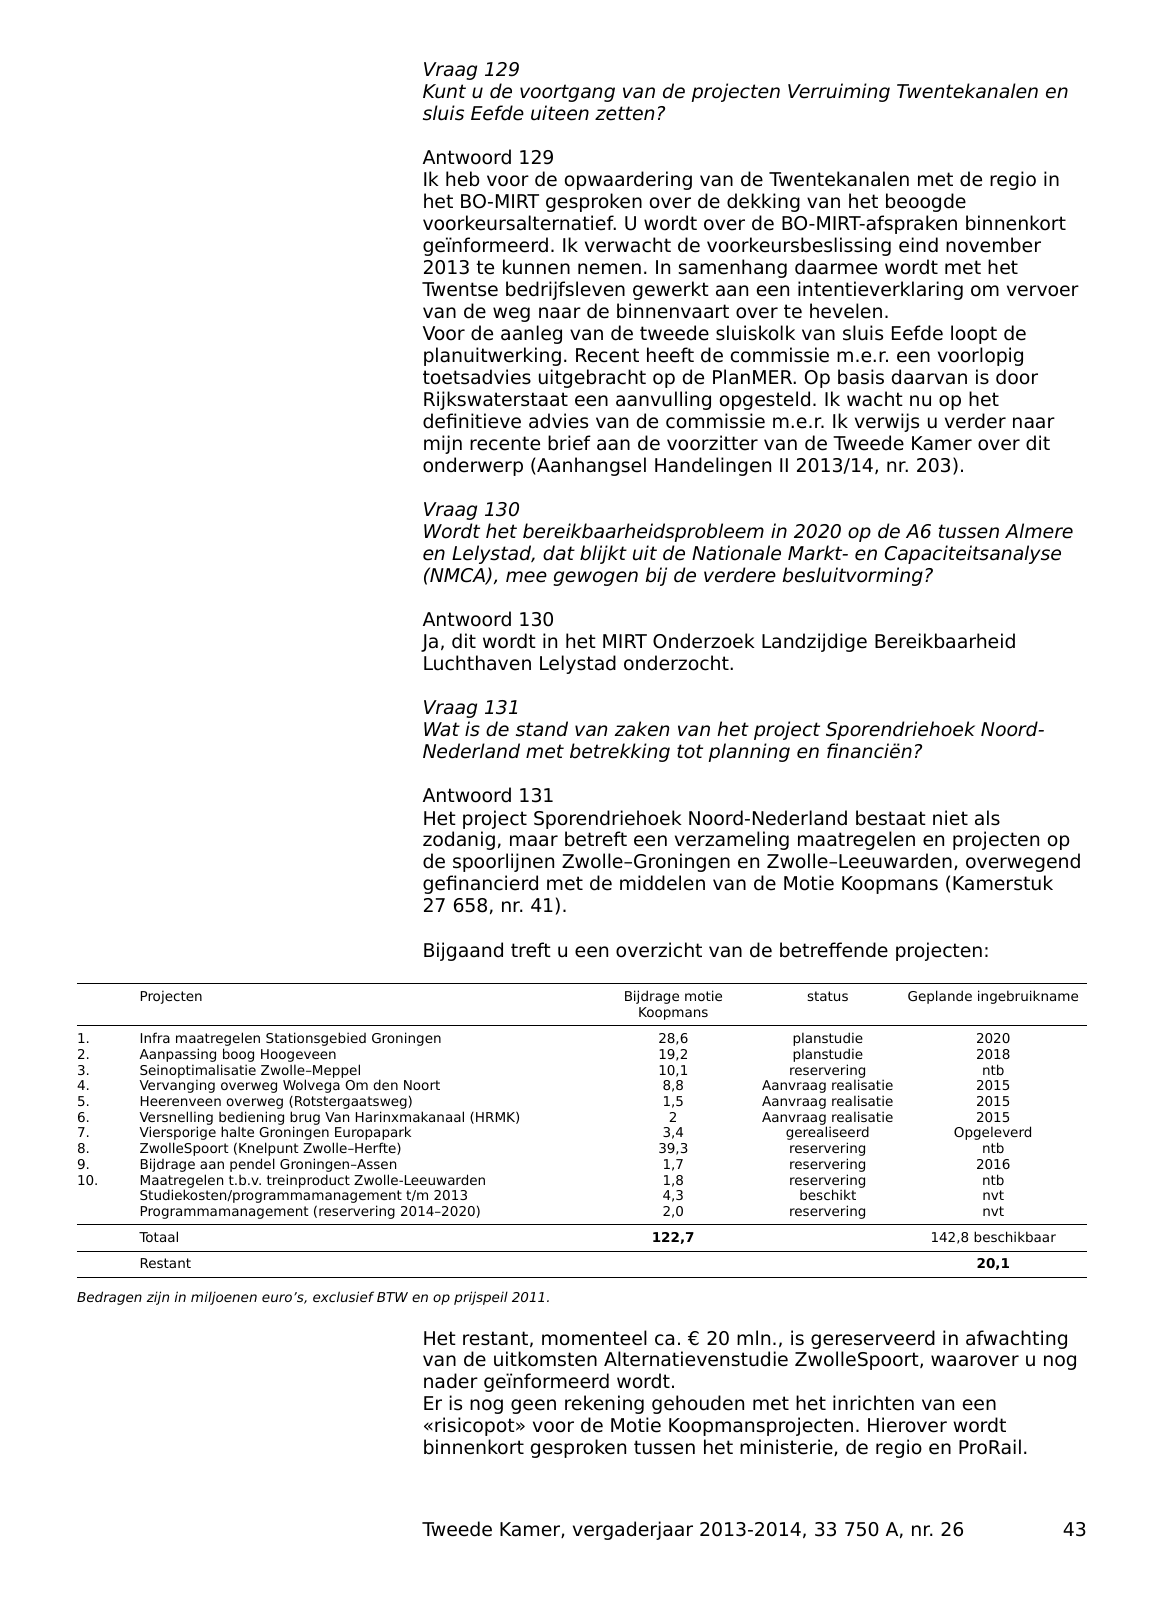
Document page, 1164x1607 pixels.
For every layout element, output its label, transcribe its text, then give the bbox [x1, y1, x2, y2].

text Er is nog geen rekening gehouden met het inrichten van een «risicopot» voor de Motie Koopmansprojecten. Hierover wordt binnenkort gesproken tussen het ministerie, de regio en ProRail. [422, 1393, 1087, 1459]
table_cell 8,8 [590, 1078, 756, 1094]
table_header Bijdrage motie Koopmans [590, 984, 756, 1025]
table_cell 2015 [899, 1110, 1087, 1125]
table_cell 1,8 [590, 1173, 756, 1188]
table_cell 142,8 beschikbaar [899, 1225, 1087, 1251]
table_cell nvt [899, 1204, 1087, 1224]
text Vraag 130 [422, 499, 1087, 521]
table_cell Totaal [133, 1225, 590, 1251]
table_cell 1. [77, 1026, 133, 1047]
table_cell 2020 [899, 1026, 1087, 1047]
table_cell ntb [899, 1063, 1087, 1078]
table_cell 7. [77, 1125, 133, 1141]
table_cell Aanvraag realisatie [756, 1110, 899, 1125]
table_header Geplande ingebruikname [899, 984, 1087, 1025]
table_cell gerealiseerd [756, 1125, 899, 1141]
table_cell [77, 1188, 133, 1204]
table_cell ntb [899, 1141, 1087, 1157]
text Het project Sporendriehoek Noord-Nederland bestaat niet als zodanig, maar betreft een verzameling maatregelen en projecten op de spoorlijnen Zwolle–Groningen en Zwolle–Leeuwarden, overwegend gefinancierd met de middelen van de Motie Koopmans (Kamerstuk 27 658, nr. 41). [422, 807, 1087, 917]
table_header status [756, 984, 899, 1025]
table_cell 2,0 [590, 1204, 756, 1224]
table_cell 122,7 [590, 1225, 756, 1251]
table_cell reservering [756, 1173, 899, 1188]
table_cell 1,5 [590, 1094, 756, 1109]
text Wat is de stand van zaken van het project Sporendriehoek Noord-Nederland met betrekking tot planning en financiën? [422, 719, 1087, 763]
table_cell 9. [77, 1157, 133, 1172]
table_cell 2. [77, 1047, 133, 1062]
table_cell reservering [756, 1063, 899, 1078]
text Het restant, momenteel ca. € 20 mln., is gereserveerd in afwachting van de uitkomsten Alternatievenstudie ZwolleSpoort, waarover u nog nader geïnformeerd wordt. [422, 1327, 1087, 1393]
table_cell ZwolleSpoort (Knelpunt Zwolle–Herfte) [133, 1141, 590, 1157]
table_cell 28,6 [590, 1026, 756, 1047]
table_cell Infra maatregelen Stationsgebied Groningen [133, 1026, 590, 1047]
table_cell 19,2 [590, 1047, 756, 1062]
text Bijgaand treft u een overzicht van de betreffende projecten: [422, 939, 1087, 961]
table_cell Heerenveen overweg (Rotstergaatsweg) [133, 1094, 590, 1109]
table_cell 1,7 [590, 1157, 756, 1172]
table_header Projecten [133, 984, 590, 1025]
table_cell 10,1 [590, 1063, 756, 1078]
table_cell 4. [77, 1078, 133, 1094]
table_cell 6. [77, 1110, 133, 1125]
table_cell Vervanging overweg Wolvega Om den Noort [133, 1078, 590, 1094]
table_cell 5. [77, 1094, 133, 1109]
table_cell Bijdrage aan pendel Groningen–Assen [133, 1157, 590, 1172]
table_cell [77, 1225, 133, 1251]
text Vraag 131 [422, 697, 1087, 719]
table_cell 2015 [899, 1078, 1087, 1094]
table_cell 3,4 [590, 1125, 756, 1141]
table_cell 2016 [899, 1157, 1087, 1172]
text Vraag 129 [422, 59, 1087, 81]
table_cell reservering [756, 1157, 899, 1172]
table_cell 2015 [899, 1094, 1087, 1109]
text Ik heb voor de opwaardering van de Twentekanalen met de regio in het BO-MIRT gesproken over de dekking van het beoogde voorkeursalternatief. U wordt over de BO-MIRT-afspraken binnenkort geïnformeerd. Ik verwacht de voorkeursbeslissing eind november 2013 te kunnen nemen. In samenhang daarmee wordt met het Twentse bedrijfsleven gewerkt aan een intentieverklaring om vervoer van de weg naar de binnenvaart over te hevelen. [422, 169, 1087, 323]
table_cell beschikt [756, 1188, 899, 1204]
table_cell [756, 1225, 899, 1251]
table_cell nvt [899, 1188, 1087, 1204]
table_header [77, 984, 133, 1025]
table_cell Aanvraag realisatie [756, 1094, 899, 1109]
table_cell [77, 1252, 133, 1277]
table_cell Programmamanagement (reservering 2014–2020) [133, 1204, 590, 1224]
text Voor de aanleg van de tweede sluiskolk van sluis Eefde loopt de planuitwerking. Recent heeft de commissie m.e.r. een voorlopig toetsadvies uitgebracht op de PlanMER. Op basis daarvan is door Rijkswaterstaat een aanvulling opgesteld. Ik wacht nu op het definitieve advies van de commissie m.e.r. Ik verwijs u verder naar mijn recente brief aan de voorzitter van de Tweede Kamer over dit onderwerp (Aanhangsel Handelingen II 2013/14, nr. 203). [422, 323, 1087, 477]
text Kunt u de voortgang van de projecten Verruiming Twentekanalen en sluis Eefde uiteen zetten? [422, 81, 1087, 125]
table_cell reservering [756, 1204, 899, 1224]
table_cell Aanvraag realisatie [756, 1078, 899, 1094]
table_cell Bedragen zijn in miljoenen euro’s, exclusief BTW en op prijspeil 2011. [77, 1278, 1087, 1305]
text Ja, dit wordt in het MIRT Onderzoek Landzijdige Bereikbaarheid Luchthaven Lelystad onderzocht. [422, 631, 1087, 675]
text Wordt het bereikbaarheidsprobleem in 2020 op de A6 tussen Almere en Lelystad, dat blijkt uit de Nationale Markt- en Capaciteitsanalyse (NMCA), mee gewogen bij de verdere besluitvorming? [422, 521, 1087, 587]
table_cell Seinoptimalisatie Zwolle–Meppel [133, 1063, 590, 1078]
table_cell Maatregelen t.b.v. treinproduct Zwolle-Leeuwarden [133, 1173, 590, 1188]
table_cell reservering [756, 1141, 899, 1157]
table_cell 8. [77, 1141, 133, 1157]
text Antwoord 129 [422, 147, 1087, 169]
table_cell planstudie [756, 1047, 899, 1062]
table_cell 2 [590, 1110, 756, 1125]
table_cell Opgeleverd [899, 1125, 1087, 1141]
text Antwoord 130 [422, 609, 1087, 631]
table_cell [756, 1252, 899, 1277]
table_cell Viersporige halte Groningen Europapark [133, 1125, 590, 1141]
table_cell Aanpassing boog Hoogeveen [133, 1047, 590, 1062]
table_cell [77, 1204, 133, 1224]
text Antwoord 131 [422, 785, 1087, 807]
table_cell [590, 1252, 756, 1277]
table_cell 4,3 [590, 1188, 756, 1204]
table_cell Versnelling bediening brug Van Harinxmakanaal (HRMK) [133, 1110, 590, 1125]
table_cell ntb [899, 1173, 1087, 1188]
table_cell 39,3 [590, 1141, 756, 1157]
table_cell 20,1 [899, 1252, 1087, 1277]
table_cell 10. [77, 1173, 133, 1188]
table_cell 2018 [899, 1047, 1087, 1062]
table_cell Restant [133, 1252, 590, 1277]
table_cell Studiekosten/programmamanagement t/m 2013 [133, 1188, 590, 1204]
table_cell 3. [77, 1063, 133, 1078]
table_cell planstudie [756, 1026, 899, 1047]
